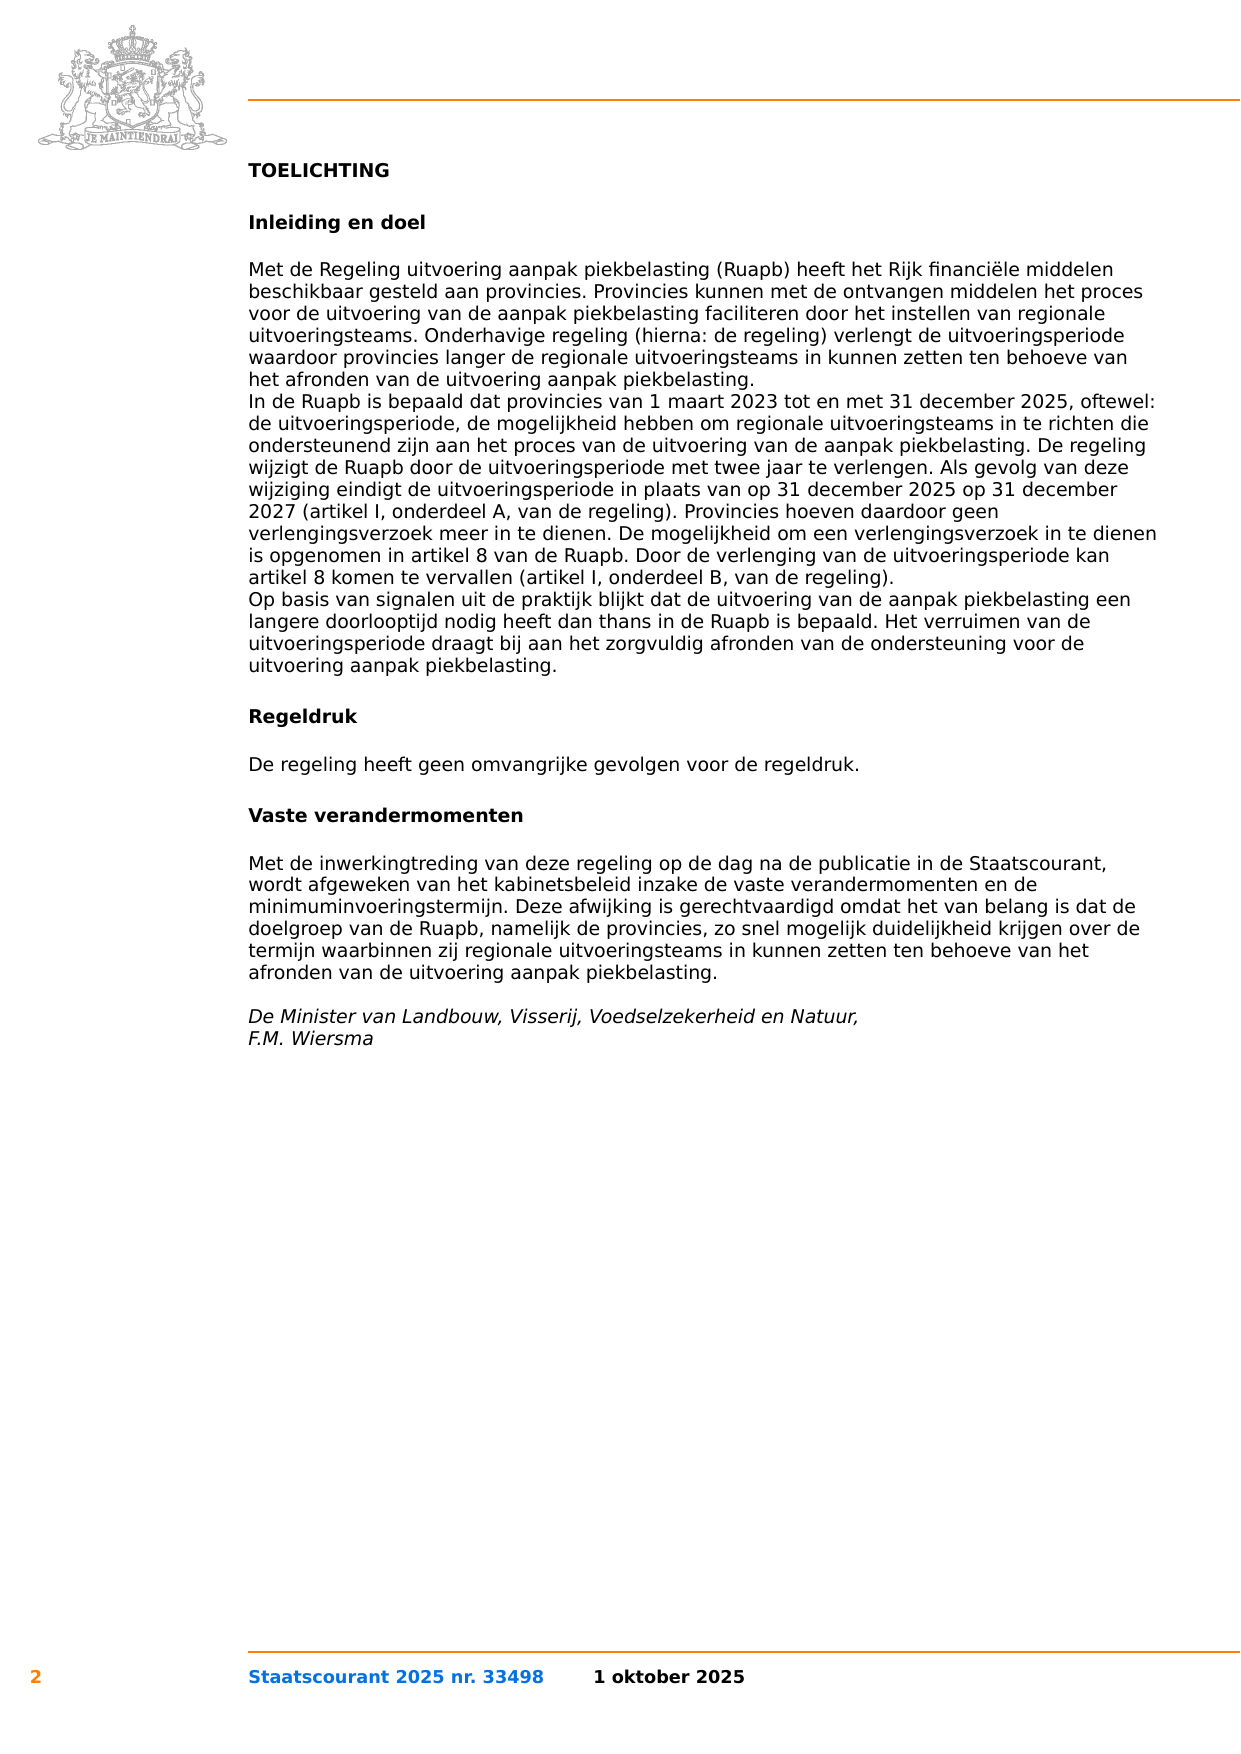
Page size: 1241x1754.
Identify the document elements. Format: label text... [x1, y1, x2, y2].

text Met de Regeling uitvoering aanpak piekbelasting (Ruapb) heeft het Rijk financiële middelen beschikbaar gesteld aan provincies. Provincies kunnen met de ontvangen middelen het proces voor de uitvoering van de aanpak piekbelasting faciliteren door het instellen van regionale uitvoeringsteams. Onderhavige regeling (hierna: de regeling) verlengt de uitvoeringsperiode waardoor provincies langer de regionale uitvoeringsteams in kunnen zetten ten behoeve van het afronden van de uitvoering aanpak piekbelasting. [248, 259, 1163, 391]
text In de Ruapb is bepaald dat provincies van 1 maart 2023 tot en met 31 december 2025, oftewel: de uitvoeringsperiode, de mogelijkheid hebben om regionale uitvoeringsteams in te richten die ondersteunend zijn aan het proces van de uitvoering van de aanpak piekbelasting. De regeling wijzigt de Ruapb door de uitvoeringsperiode met twee jaar te verlengen. Als gevolg van deze wijziging eindigt de uitvoeringsperiode in plaats van op 31 december 2025 op 31 december 2027 (artikel I, onderdeel A, van de regeling). Provincies hoeven daardoor geen verlengingsverzoek meer in te dienen. De mogelijkheid om een verlengingsverzoek in te dienen is opgenomen in artikel 8 van de Ruapb. Door de verlenging van de uitvoeringsperiode kan artikel 8 komen te vervallen (artikel I, onderdeel B, van de regeling). [248, 391, 1163, 588]
subtitle Inleiding en doel [248, 212, 1163, 234]
subtitle Vaste verandermomenten [248, 805, 1163, 827]
text Op basis van signalen uit de praktijk blijkt dat de uitvoering van de aanpak piekbelasting een langere doorlooptijd nodig heeft dan thans in de Ruapb is bepaald. Het verruimen van de uitvoeringsperiode draagt bij aan het zorgvuldig afronden van de ondersteuning voor de uitvoering aanpak piekbelasting. [248, 588, 1163, 676]
text De regeling heeft geen omvangrijke gevolgen voor de regeldruk. [248, 753, 1163, 775]
text Met de inwerkingtreding van deze regeling op de dag na de publicatie in de Staatscourant, wordt afgeweken van het kabinetsbeleid inzake de vaste verandermomenten en de minimuminvoeringstermijn. Deze afwijking is gerechtvaardigd omdat het van belang is dat de doelgroep van de Ruapb, namelijk de provincies, zo snel mogelijk duidelijkheid krijgen over de termijn waarbinnen zij regionale uitvoeringsteams in kunnen zetten ten behoeve van het afronden van de uitvoering aanpak piekbelasting. [248, 852, 1163, 984]
text De Minister van Landbouw, Visserij, Voedselzekerheid en Natuur, F.M. Wiersma [248, 1006, 1163, 1050]
subtitle Regeldruk [248, 706, 1163, 728]
subtitle TOELICHTING [248, 160, 1163, 182]
picture [38, 25, 227, 150]
